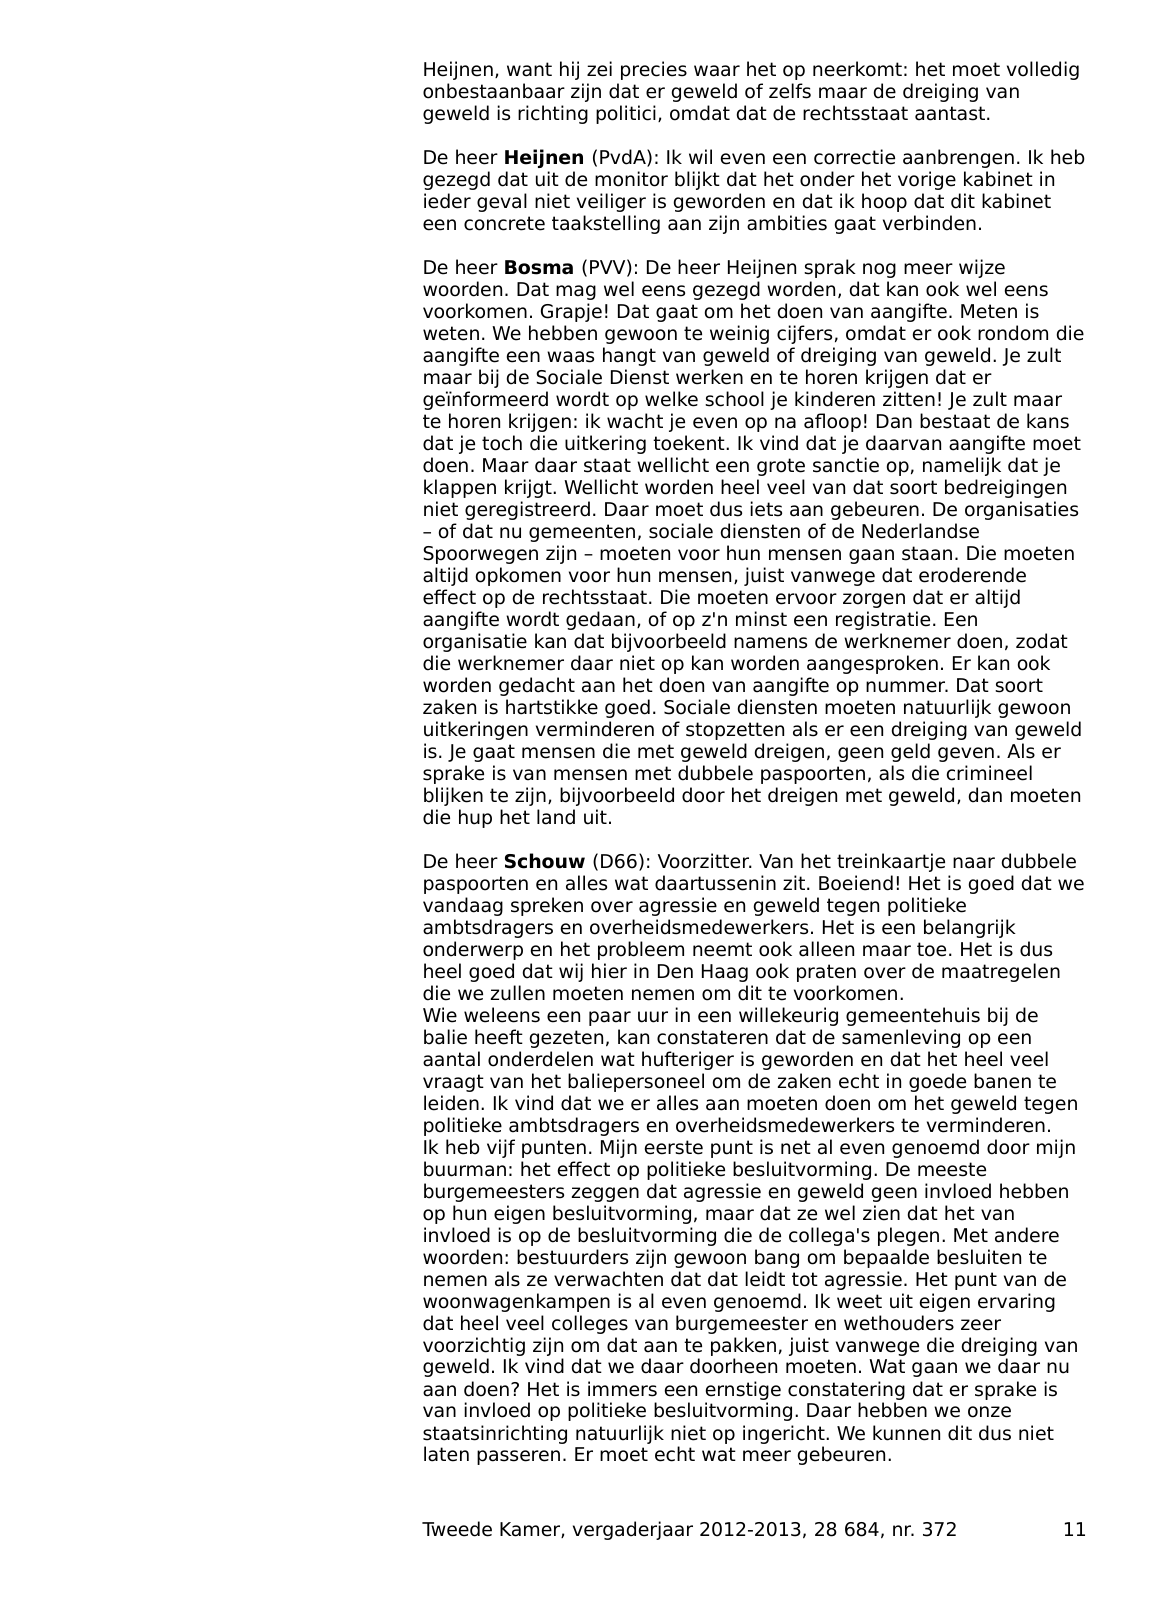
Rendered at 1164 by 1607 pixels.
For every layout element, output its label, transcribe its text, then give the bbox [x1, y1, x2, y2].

text De heer Bosma (PVV): De heer Heijnen sprak nog meer wijze woorden. Dat mag wel eens gezegd worden, dat kan ook wel eens voorkomen. Grapje! Dat gaat om het doen van aangifte. Meten is weten. We hebben gewoon te weinig cijfers, omdat er ook rondom die aangifte een waas hangt van geweld of dreiging van geweld. Je zult maar bij de Sociale Dienst werken en te horen krijgen dat er geïnformeerd wordt op welke school je kinderen zitten! Je zult maar te horen krijgen: ik wacht je even op na afloop! Dan bestaat de kans dat je toch die uitkering toekent. Ik vind dat je daarvan aangifte moet doen. Maar daar staat wellicht een grote sanctie op, namelijk dat je klappen krijgt. Wellicht worden heel veel van dat soort bedreigingen niet geregistreerd. Daar moet dus iets aan gebeuren. De organisaties – of dat nu gemeenten, sociale diensten of de Nederlandse Spoorwegen zijn – moeten voor hun mensen gaan staan. Die moeten altijd opkomen voor hun mensen, juist vanwege dat eroderende effect op de rechtsstaat. Die moeten ervoor zorgen dat er altijd aangifte wordt gedaan, of op z'n minst een registratie. Een organisatie kan dat bijvoorbeeld namens de werknemer doen, zodat die werknemer daar niet op kan worden aangesproken. Er kan ook worden gedacht aan het doen van aangifte op nummer. Dat soort zaken is hartstikke goed. Sociale diensten moeten natuurlijk gewoon uitkeringen verminderen of stopzetten als er een dreiging van geweld is. Je gaat mensen die met geweld dreigen, geen geld geven. Als er sprake is van mensen met dubbele paspoorten, als die crimineel blijken te zijn, bijvoorbeeld door het dreigen met geweld, dan moeten die hup het land uit. [422, 257, 1087, 829]
text De heer Heijnen (PvdA): Ik wil even een correctie aanbrengen. Ik heb gezegd dat uit de monitor blijkt dat het onder het vorige kabinet in ieder geval niet veiliger is geworden en dat ik hoop dat dit kabinet een concrete taakstelling aan zijn ambities gaat verbinden. [422, 147, 1087, 235]
text De heer Schouw (D66): Voorzitter. Van het treinkaartje naar dubbele paspoorten en alles wat daartussenin zit. Boeiend! Het is goed dat we vandaag spreken over agressie en geweld tegen politieke ambtsdragers en overheidsmedewerkers. Het is een belangrijk onderwerp en het probleem neemt ook alleen maar toe. Het is dus heel goed dat wij hier in Den Haag ook praten over de maatregelen die we zullen moeten nemen om dit te voorkomen. [422, 851, 1087, 1005]
text Heijnen, want hij zei precies waar het op neerkomt: het moet volledig onbestaanbaar zijn dat er geweld of zelfs maar de dreiging van geweld is richting politici, omdat dat de rechtsstaat aantast. [422, 59, 1087, 125]
text Wie weleens een paar uur in een willekeurig gemeentehuis bij de balie heeft gezeten, kan constateren dat de samenleving op een aantal onderdelen wat hufteriger is geworden en dat het heel veel vraagt van het baliepersoneel om de zaken echt in goede banen te leiden. Ik vind dat we er alles aan moeten doen om het geweld tegen politieke ambtsdragers en overheidsmedewerkers te verminderen. [422, 1005, 1087, 1137]
text Ik heb vijf punten. Mijn eerste punt is net al even genoemd door mijn buurman: het effect op politieke besluitvorming. De meeste burgemeesters zeggen dat agressie en geweld geen invloed hebben op hun eigen besluitvorming, maar dat ze wel zien dat het van invloed is op de besluitvorming die de collega's plegen. Met andere woorden: bestuurders zijn gewoon bang om bepaalde besluiten te nemen als ze verwachten dat dat leidt tot agressie. Het punt van de woonwagenkampen is al even genoemd. Ik weet uit eigen ervaring dat heel veel colleges van burgemeester en wethouders zeer voorzichtig zijn om dat aan te pakken, juist vanwege die dreiging van geweld. Ik vind dat we daar doorheen moeten. Wat gaan we daar nu aan doen? Het is immers een ernstige constatering dat er sprake is van invloed op politieke besluitvorming. Daar hebben we onze staatsinrichting natuurlijk niet op ingericht. We kunnen dit dus niet laten passeren. Er moet echt wat meer gebeuren. [422, 1137, 1087, 1466]
